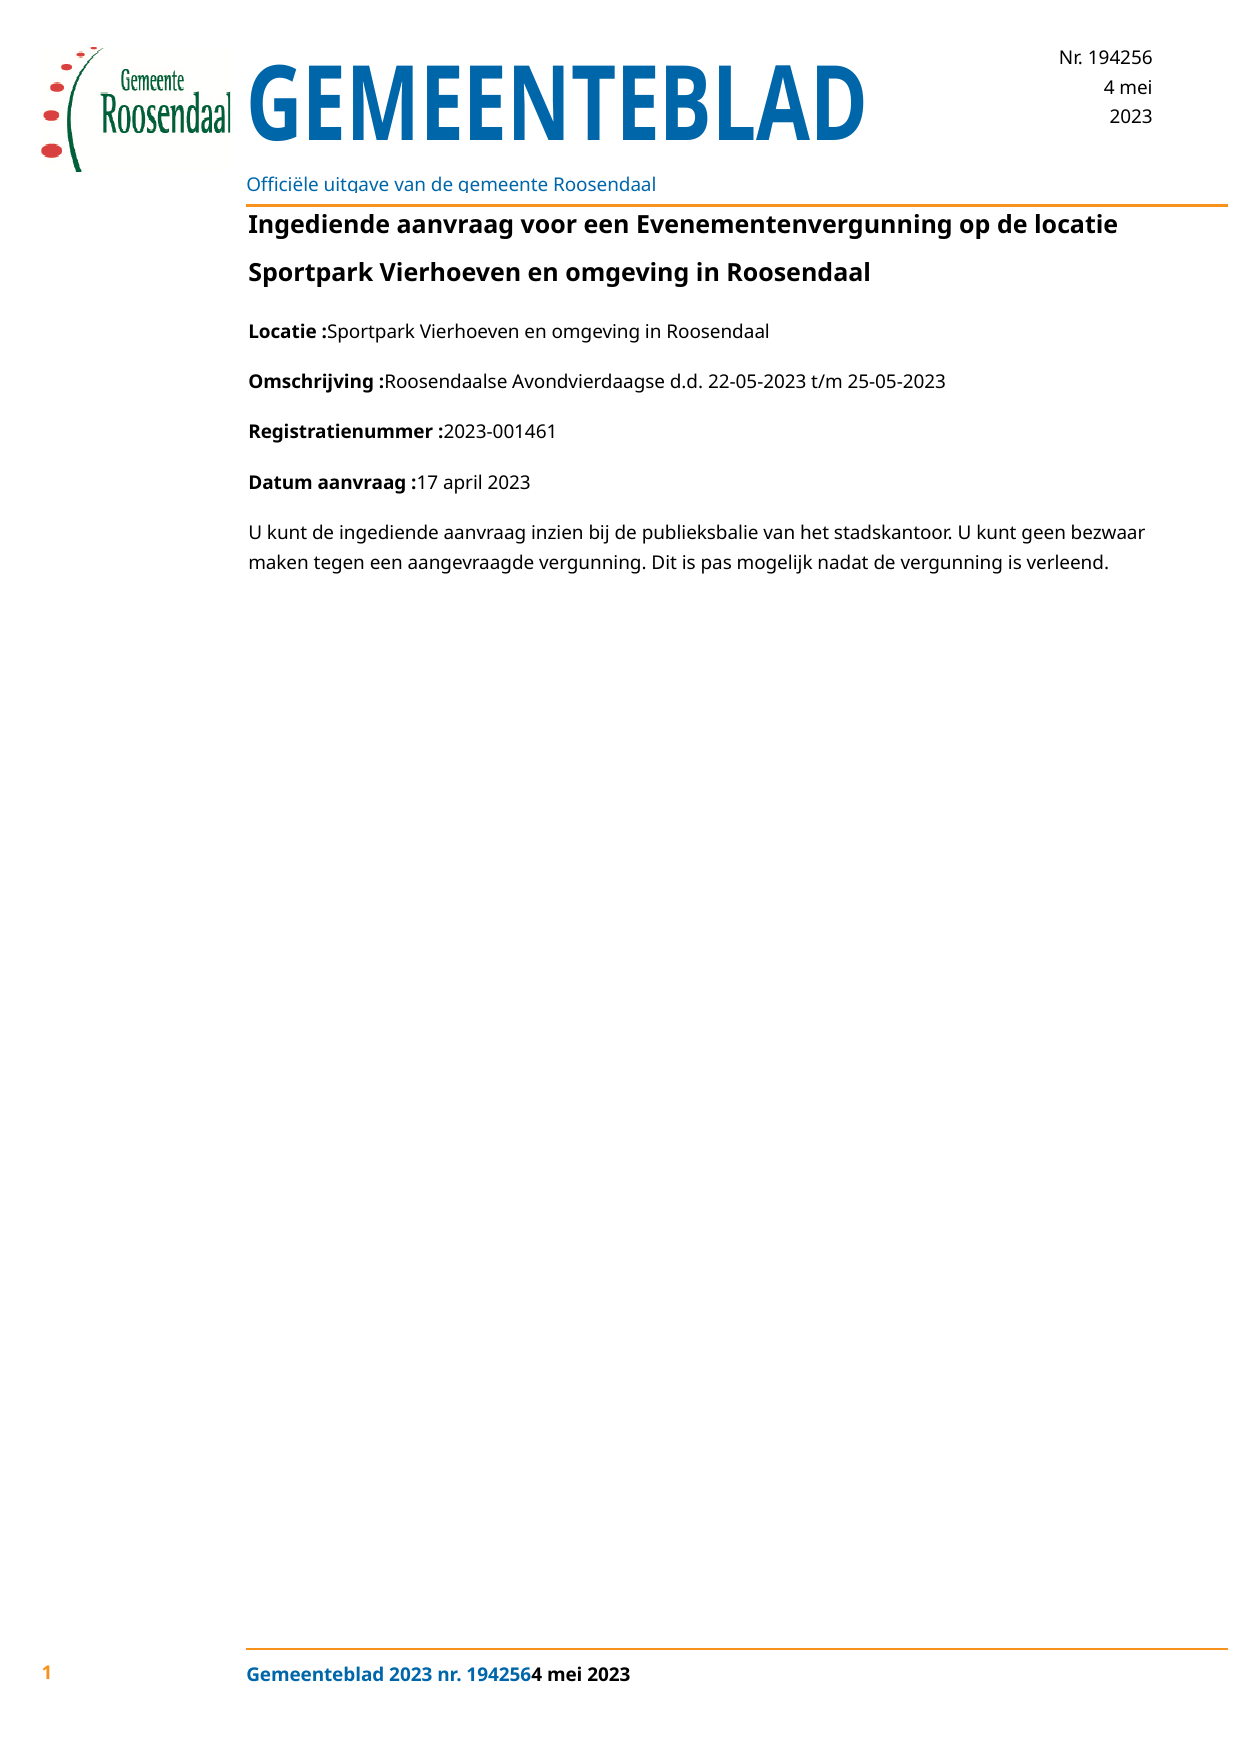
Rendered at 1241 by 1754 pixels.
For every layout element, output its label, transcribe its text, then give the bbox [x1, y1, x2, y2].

text Omschrijving :Roosendaalse Avondvierdaagse d.d. 22-05-2023 t/m 25-05-2023 [248, 368, 1152, 394]
picture [41, 47, 231, 172]
text Datum aanvraag :17 april 2023 [248, 469, 1152, 495]
text Registratienummer :2023-001461 [248, 419, 1152, 444]
text Ingediende aanvraag voor een Evenementenvergunning op de locatie Sportpark Vierhoeven en omgeving in Roosendaal [248, 207, 1152, 288]
text Locatie :Sportpark Vierhoeven en omgeving in Roosendaal [248, 318, 1152, 344]
text U kunt de ingediende aanvraag inzien bij de publieksbalie van het stadskantoor. U kunt geen bezwaar maken tegen een aangevraagde vergunning. Dit is pas mogelijk nadat de vergunning is verleend. [248, 519, 1152, 575]
